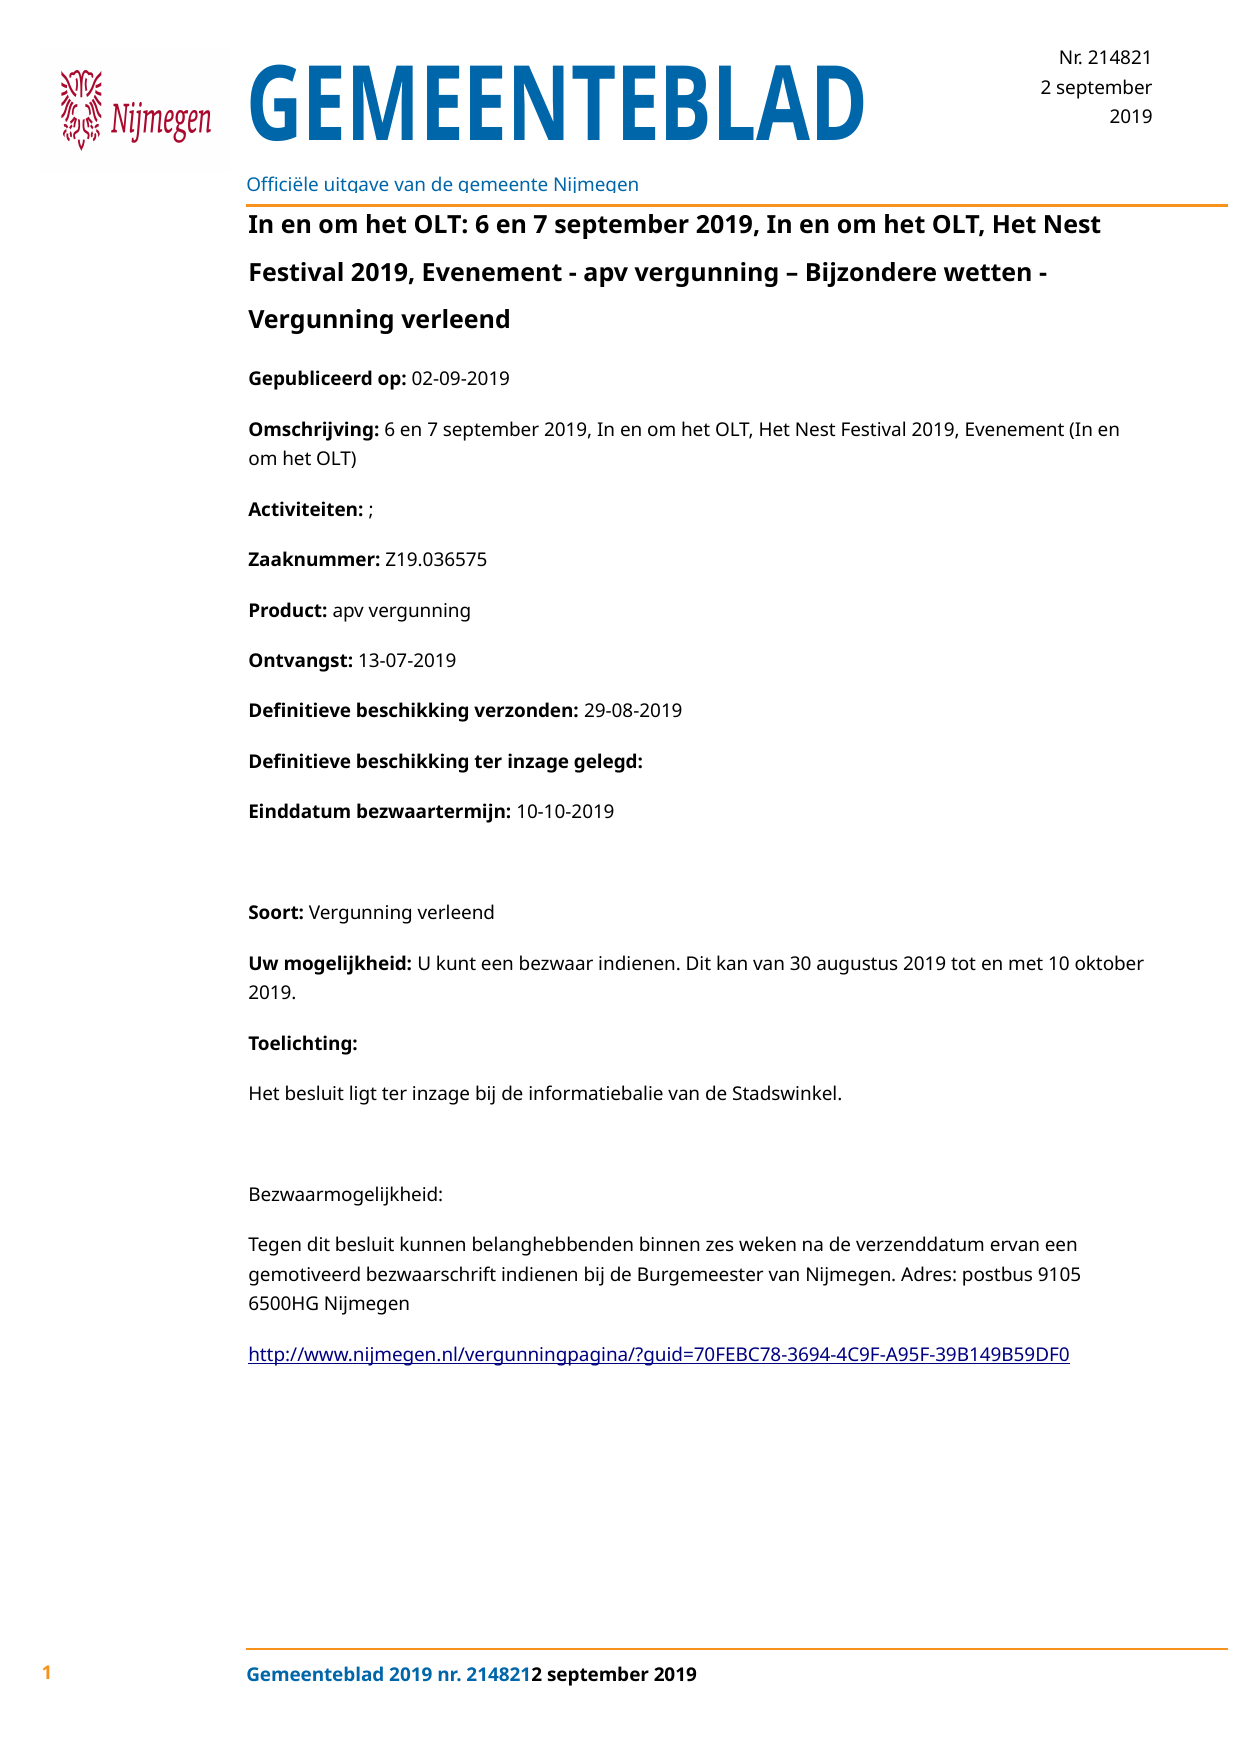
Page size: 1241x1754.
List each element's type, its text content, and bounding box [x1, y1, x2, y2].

text Gepubliceerd op: 02-09-2019 [248, 366, 1152, 391]
text Definitieve beschikking verzonden: 29-08-2019 [248, 698, 1152, 723]
text http://www.nijmegen.nl/vergunningpagina/?guid=70FEBC78-3694-4C9F-A95F-39B149B59DF0 [248, 1341, 1152, 1367]
text Uw mogelijkheid: U kunt een bezwaar indienen. Dit kan van 30 augustus 2019 tot en met 10 oktober 2019. [248, 950, 1152, 1005]
text Toelichting: [248, 1030, 1152, 1055]
text Zaaknummer: Z19.036575 [248, 546, 1152, 572]
text In en om het OLT: 6 en 7 september 2019, In en om het OLT, Het Nest Festival 2019, Evenement - apv vergunning – Bijzondere wetten - Vergunning verleend [248, 207, 1152, 336]
text Einddatum bezwaartermijn: 10-10-2019 [248, 798, 1152, 824]
picture [41, 47, 231, 172]
text Activiteiten: ; [248, 496, 1152, 522]
text Bezwaarmogelijkheid: [248, 1181, 1152, 1207]
text Het besluit ligt ter inzage bij de informatiebalie van de Stadswinkel. [248, 1080, 1152, 1106]
text Ontvangst: 13-07-2019 [248, 647, 1152, 673]
text Soort: Vergunning verleend [248, 899, 1152, 925]
text Omschrijving: 6 en 7 september 2019, In en om het OLT, Het Nest Festival 2019, Evenement (In en om het OLT) [248, 416, 1152, 471]
text Tegen dit besluit kunnen belanghebbenden binnen zes weken na de verzenddatum ervan een gemotiveerd bezwaarschrift indienen bij de Burgemeester van Nijmegen. Adres: postbus 9105 6500HG Nijmegen [248, 1231, 1152, 1316]
text Product: apv vergunning [248, 597, 1152, 622]
text Definitieve beschikking ter inzage gelegd: [248, 748, 1152, 774]
